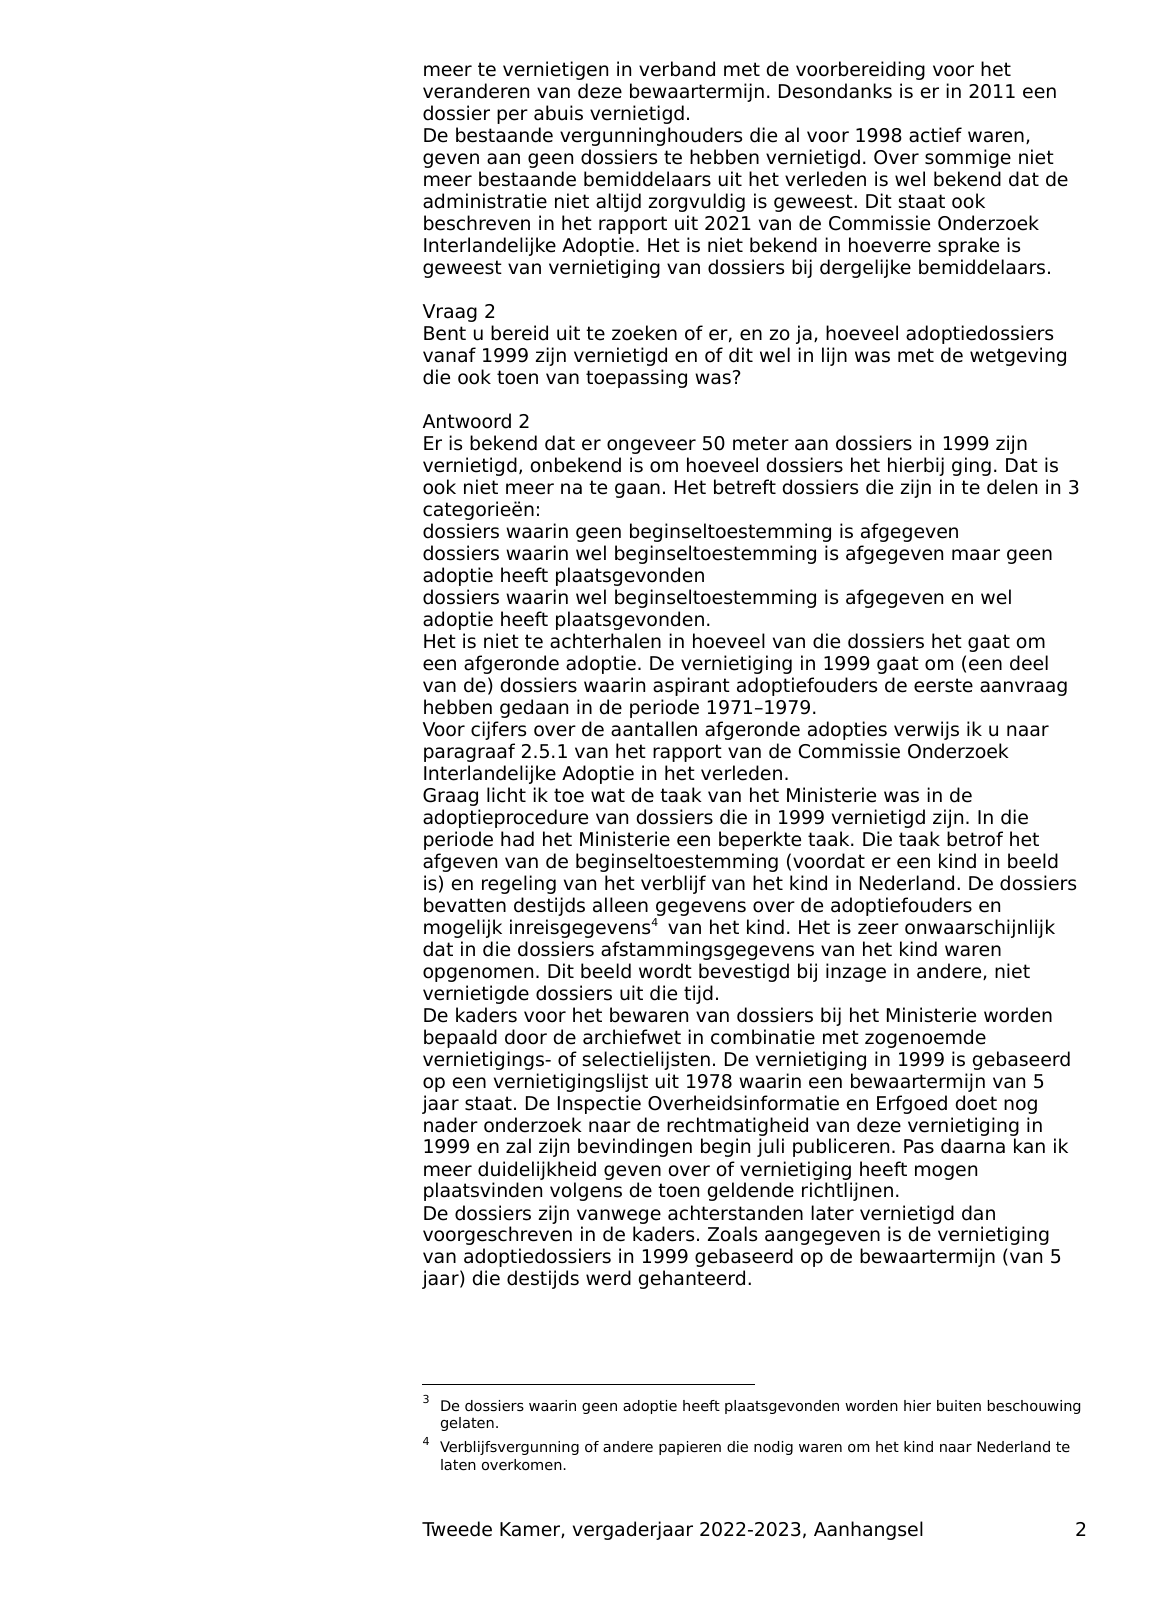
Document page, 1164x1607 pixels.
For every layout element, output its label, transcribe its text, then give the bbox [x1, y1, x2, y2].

text De bestaande vergunninghouders die al voor 1998 actief waren, geven aan geen dossiers te hebben vernietigd. Over sommige niet meer bestaande bemiddelaars uit het verleden is wel bekend dat de administratie niet altijd zorgvuldig is geweest. Dit staat ook beschreven in het rapport uit 2021 van de Commissie Onderzoek Interlandelijke Adoptie. Het is niet bekend in hoeverre sprake is geweest van vernietiging van dossiers bij dergelijke bemiddelaars. [422, 125, 1087, 279]
text Verblijfsvergunning of andere papieren die nodig waren om het kind naar Nederland te laten overkomen. [422, 1435, 1087, 1474]
text De kaders voor het bewaren van dossiers bij het Ministerie worden bepaald door de archiefwet in combinatie met zogenoemde vernietigings- of selectielijsten. De vernietiging in 1999 is gebaseerd op een vernietigingslijst uit 1978 waarin een bewaartermijn van 5 jaar staat. De Inspectie Overheidsinformatie en Erfgoed doet nog nader onderzoek naar de rechtmatigheid van deze vernietiging in 1999 en zal zijn bevindingen begin juli publiceren. Pas daarna kan ik meer duidelijkheid geven over of vernietiging heeft mogen plaatsvinden volgens de toen geldende richtlijnen. [422, 1004, 1087, 1202]
text dossiers waarin wel beginseltoestemming is afgegeven en wel adoptie heeft plaatsgevonden. [422, 587, 1087, 631]
text Voor cijfers over de aantallen afgeronde adopties verwijs ik u naar paragraaf 2.5.1 van het rapport van de Commissie Onderzoek Interlandelijke Adoptie in het verleden. [422, 719, 1087, 785]
text Bent u bereid uit te zoeken of er, en zo ja, hoeveel adoptiedossiers vanaf 1999 zijn vernietigd en of dit wel in lijn was met de wetgeving die ook toen van toepassing was? [422, 323, 1087, 389]
text Vraag 2 [422, 301, 1087, 323]
text dossiers waarin wel beginseltoestemming is afgegeven maar geen adoptie heeft plaatsgevonden [422, 543, 1087, 587]
text De dossiers zijn vanwege achterstanden later vernietigd dan voorgeschreven in de kaders. Zoals aangegeven is de vernietiging van adoptiedossiers in 1999 gebaseerd op de bewaartermijn (van 5 jaar) die destijds werd gehanteerd. [422, 1202, 1087, 1290]
text Er is bekend dat er ongeveer 50 meter aan dossiers in 1999 zijn vernietigd, onbekend is om hoeveel dossiers het hierbij ging. Dat is ook niet meer na te gaan. Het betreft dossiers die zijn in te delen in 3 categorieën: [422, 433, 1087, 521]
text Graag licht ik toe wat de taak van het Ministerie was in de adoptieprocedure van dossiers die in 1999 vernietigd zijn. In die periode had het Ministerie een beperkte taak. Die taak betrof het afgeven van de beginseltoestemming (voordat er een kind in beeld is) en regeling van het verblijf van het kind in Nederland. De dossiers bevatten destijds alleen gegevens over de adoptiefouders en mogelijk inreisgegevens van het kind. Het is zeer onwaarschijnlijk dat in die dossiers afstammingsgegevens van het kind waren opgenomen. Dit beeld wordt bevestigd bij inzage in andere, niet vernietigde dossiers uit die tijd. [422, 785, 1087, 1004]
text meer te vernietigen in verband met de voorbereiding voor het veranderen van deze bewaartermijn. Desondanks is er in 2011 een dossier per abuis vernietigd. [422, 59, 1087, 125]
text dossiers waarin geen beginseltoestemming is afgegeven [422, 521, 1087, 543]
text De dossiers waarin geen adoptie heeft plaatsgevonden worden hier buiten beschouwing gelaten. [422, 1393, 1087, 1432]
text Het is niet te achterhalen in hoeveel van die dossiers het gaat om een afgeronde adoptie. De vernietiging in 1999 gaat om (een deel van de) dossiers waarin aspirant adoptiefouders de eerste aanvraag hebben gedaan in de periode 1971–1979. [422, 631, 1087, 719]
text Antwoord 2 [422, 411, 1087, 433]
